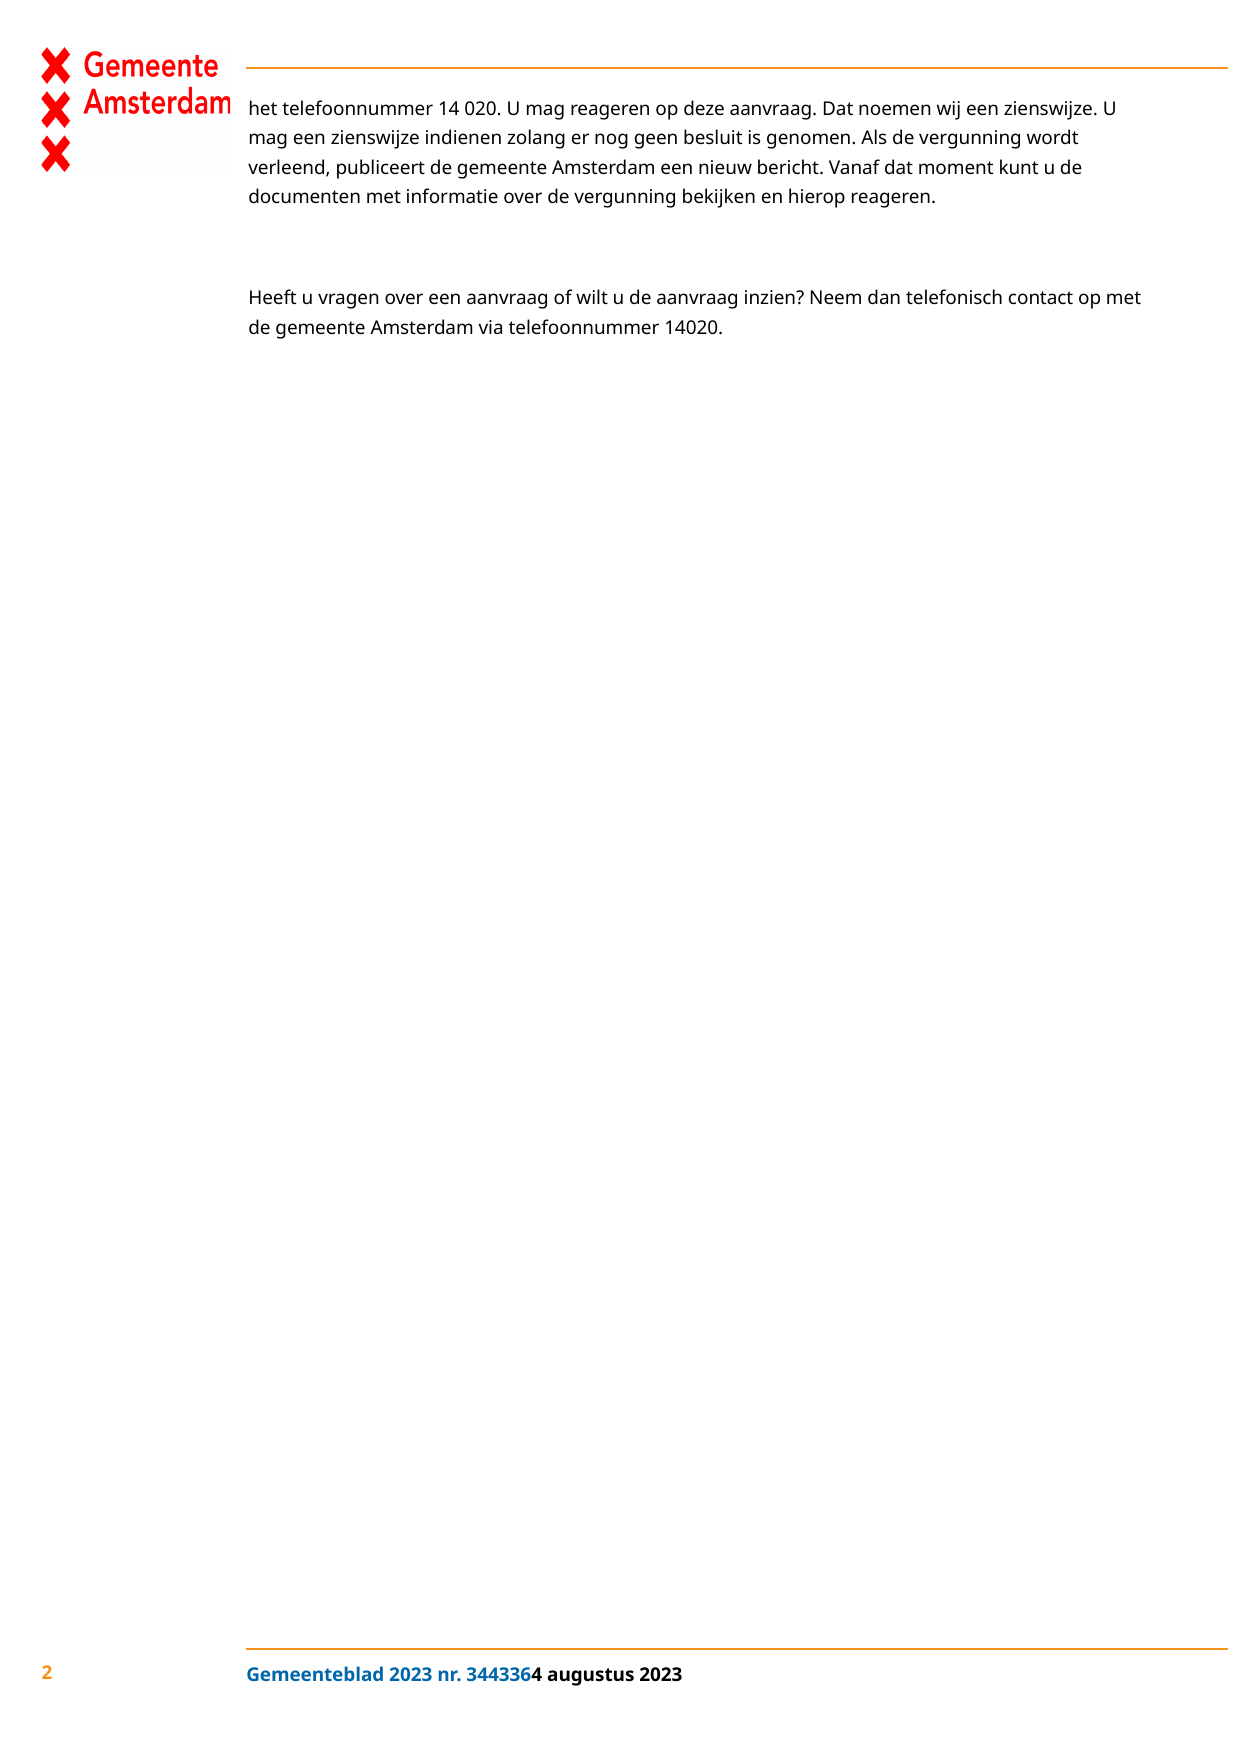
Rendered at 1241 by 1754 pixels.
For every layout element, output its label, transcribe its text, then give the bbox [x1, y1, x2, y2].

text het telefoonnummer 14 020. U mag reageren op deze aanvraag. Dat noemen wij een zienswijze. U mag een zienswijze indienen zolang er nog geen besluit is genomen. Als de vergunning wordt verleend, publiceert de gemeente Amsterdam een nieuw bericht. Vanaf dat moment kunt u de documenten met informatie over de vergunning bekijken en hierop reageren. [248, 95, 1152, 209]
picture [41, 47, 231, 172]
text Heeft u vragen over een aanvraag of wilt u de aanvraag inzien? Neem dan telefonisch contact op met de gemeente Amsterdam via telefoonnummer 14020. [248, 284, 1152, 340]
